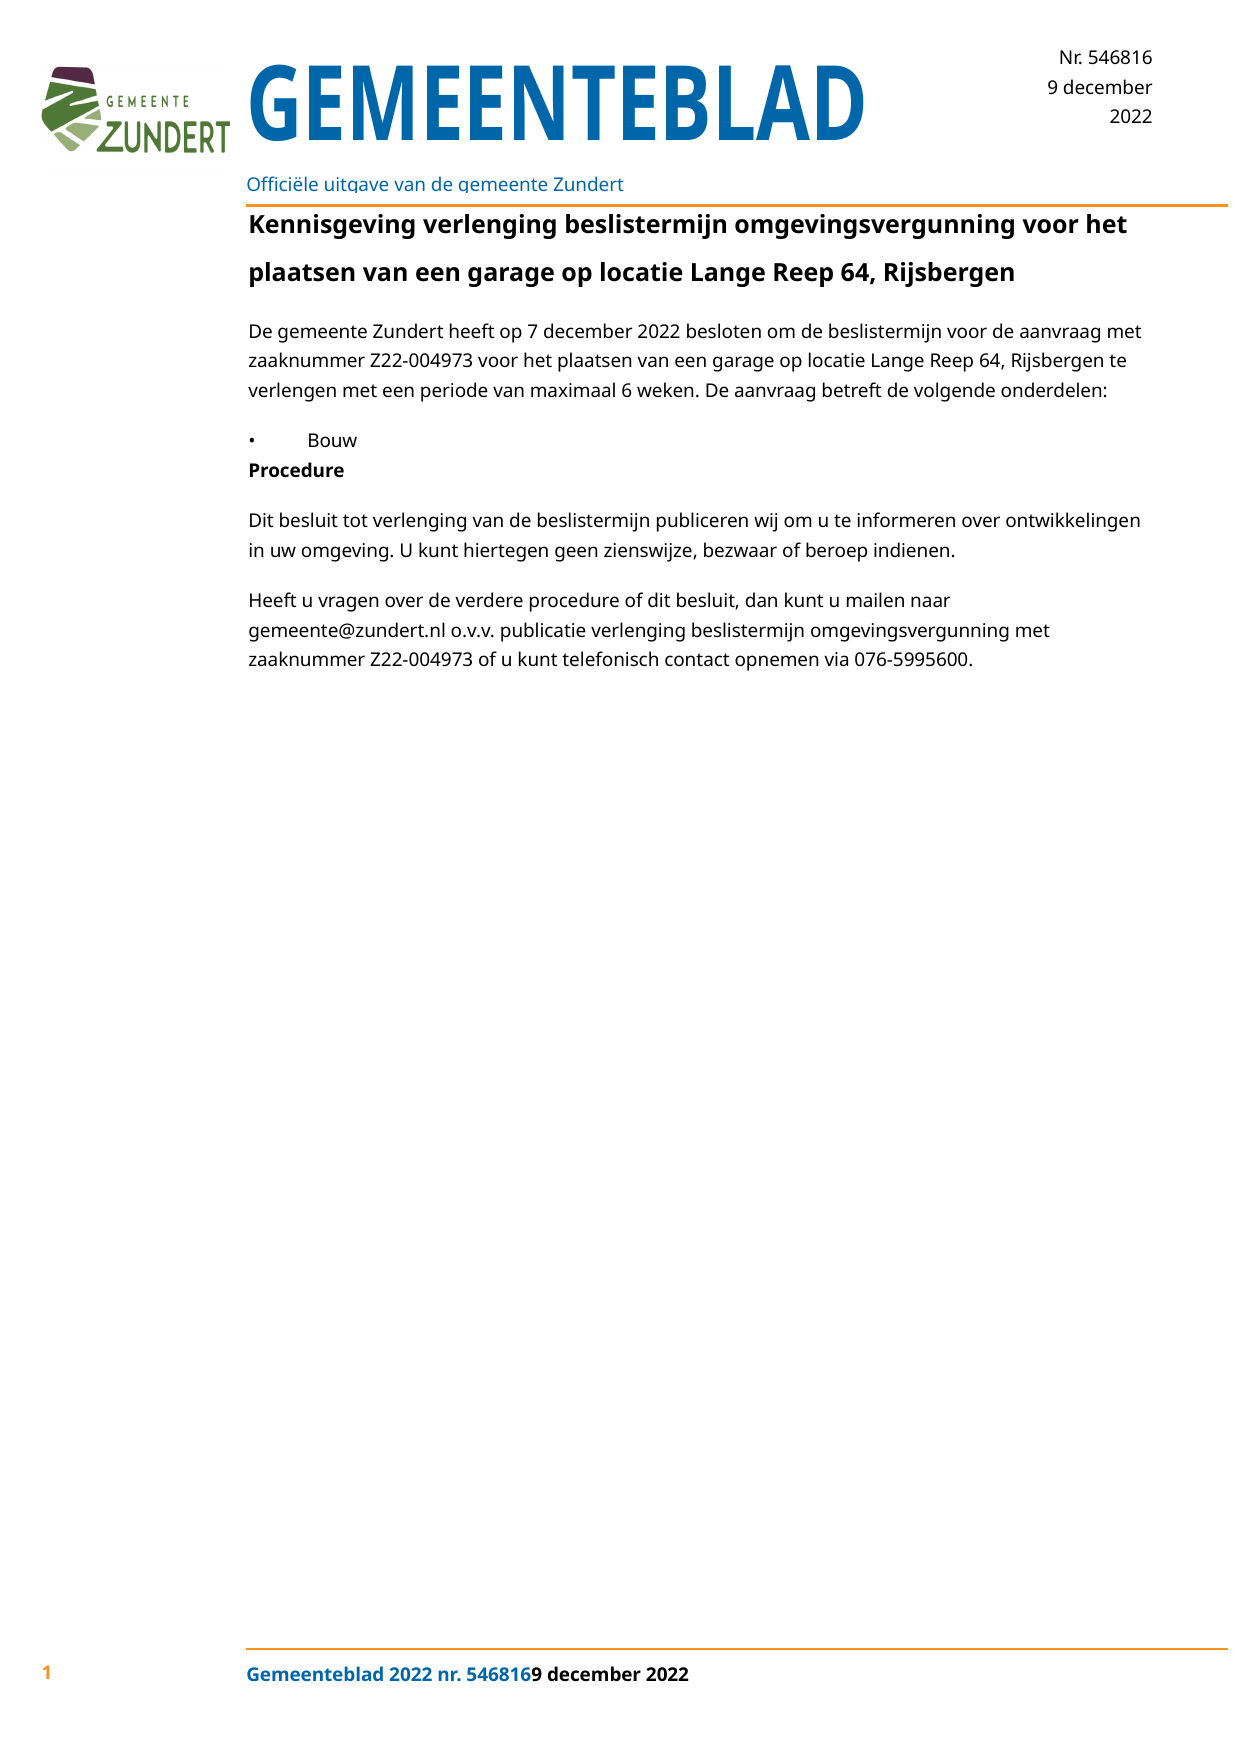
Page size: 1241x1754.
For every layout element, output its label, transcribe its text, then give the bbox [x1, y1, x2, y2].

list Bouw [248, 427, 1152, 453]
text Dit besluit tot verlenging van de beslistermijn publiceren wij om u te informeren over ontwikkelingen in uw omgeving. U kunt hiertegen geen zienswijze, bezwaar of beroep indienen. [248, 507, 1152, 563]
text De gemeente Zundert heeft op 7 december 2022 besloten om de beslistermijn voor de aanvraag met zaaknummer Z22-004973 voor het plaatsen van een garage op locatie Lange Reep 64, Rijsbergen te verlengen met een periode van maximaal 6 weken. De aanvraag betreft de volgende onderdelen: [248, 318, 1152, 403]
text Heeft u vragen over de verdere procedure of dit besluit, dan kunt u mailen naar gemeente@zundert.nl o.v.v. publicatie verlenging beslistermijn omgevingsvergunning met zaaknummer Z22-004973 of u kunt telefonisch contact opnemen via 076-5995600. [248, 587, 1152, 672]
text Procedure [248, 457, 1152, 483]
text Kennisgeving verlenging beslistermijn omgevingsvergunning voor het plaatsen van een garage op locatie Lange Reep 64, Rijsbergen [248, 207, 1152, 288]
picture [41, 47, 231, 172]
